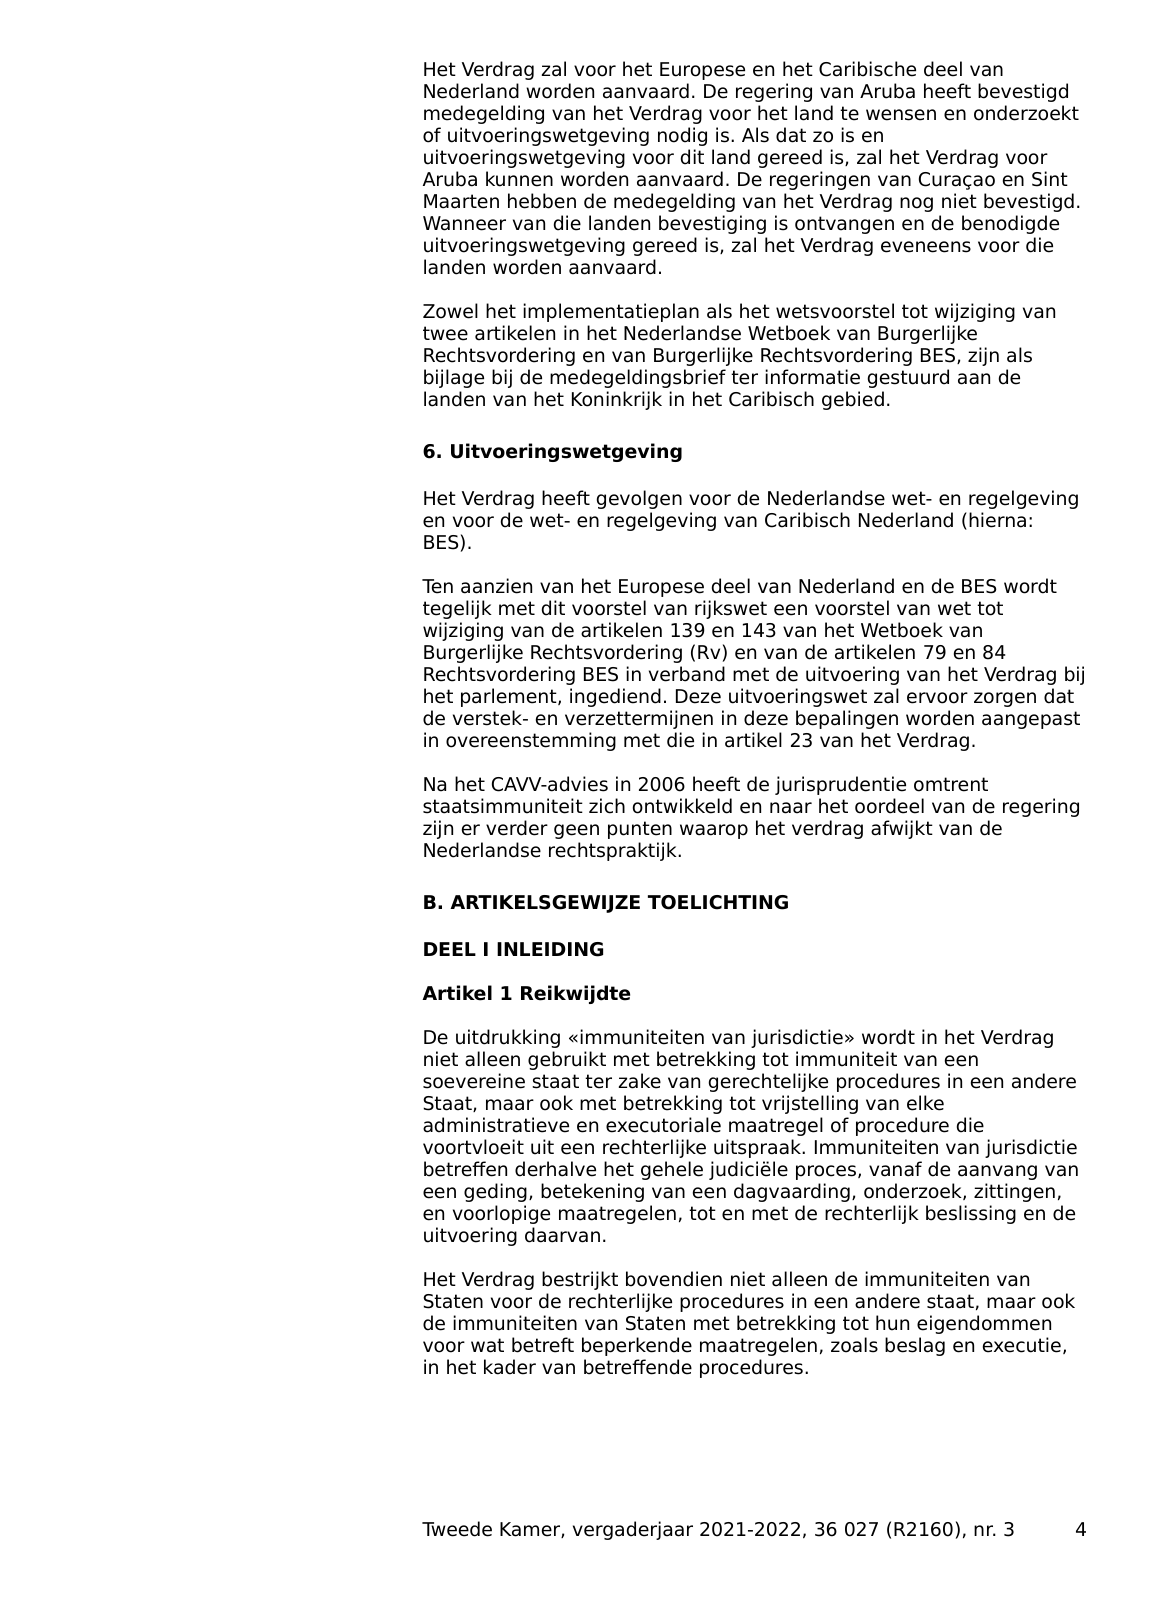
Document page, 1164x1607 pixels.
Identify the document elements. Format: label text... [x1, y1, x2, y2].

subtitle Artikel 1 Reikwijdte [422, 983, 1087, 1005]
text Het Verdrag bestrijkt bovendien niet alleen de immuniteiten van Staten voor de rechterlijke procedures in een andere staat, maar ook de immuniteiten van Staten met betrekking tot hun eigendommen voor wat betreft beperkende maatregelen, zoals beslag en executie, in het kader van betreffende procedures. [422, 1269, 1087, 1379]
text Na het CAVV-advies in 2006 heeft de jurisprudentie omtrent staatsimmuniteit zich ontwikkeld en naar het oordeel van de regering zijn er verder geen punten waarop het verdrag afwijkt van de Nederlandse rechtspraktijk. [422, 774, 1087, 862]
text Het Verdrag heeft gevolgen voor de Nederlandse wet- en regelgeving en voor de wet- en regelgeving van Caribisch Nederland (hierna: BES). [422, 488, 1087, 554]
subtitle 6. Uitvoeringswetgeving [422, 441, 1087, 463]
text Het Verdrag zal voor het Europese en het Caribische deel van Nederland worden aanvaard. De regering van Aruba heeft bevestigd medegelding van het Verdrag voor het land te wensen en onderzoekt of uitvoeringswetgeving nodig is. Als dat zo is en uitvoeringswetgeving voor dit land gereed is, zal het Verdrag voor Aruba kunnen worden aanvaard. De regeringen van Curaçao en Sint Maarten hebben de medegelding van het Verdrag nog niet bevestigd. Wanneer van die landen bevestiging is ontvangen en de benodigde uitvoeringswetgeving gereed is, zal het Verdrag eveneens voor die landen worden aanvaard. [422, 59, 1087, 279]
subtitle DEEL I INLEIDING [422, 939, 1087, 961]
text De uitdrukking «immuniteiten van jurisdictie» wordt in het Verdrag niet alleen gebruikt met betrekking tot immuniteit van een soevereine staat ter zake van gerechtelijke procedures in een andere Staat, maar ook met betrekking tot vrijstelling van elke administratieve en executoriale maatregel of procedure die voortvloeit uit een rechterlijke uitspraak. Immuniteiten van jurisdictie betreffen derhalve het gehele judiciële proces, vanaf de aanvang van een geding, betekening van een dagvaarding, onderzoek, zittingen, en voorlopige maatregelen, tot en met de rechterlijk beslissing en de uitvoering daarvan. [422, 1027, 1087, 1247]
text Zowel het implementatieplan als het wetsvoorstel tot wijziging van twee artikelen in het Nederlandse Wetboek van Burgerlijke Rechtsvordering en van Burgerlijke Rechtsvordering BES, zijn als bijlage bij de medegeldingsbrief ter informatie gestuurd aan de landen van het Koninkrijk in het Caribisch gebied. [422, 301, 1087, 411]
text Ten aanzien van het Europese deel van Nederland en de BES wordt tegelijk met dit voorstel van rijkswet een voorstel van wet tot wijziging van de artikelen 139 en 143 van het Wetboek van Burgerlijke Rechtsvordering (Rv) en van de artikelen 79 en 84 Rechtsvordering BES in verband met de uitvoering van het Verdrag bij het parlement, ingediend. Deze uitvoeringswet zal ervoor zorgen dat de verstek- en verzettermijnen in deze bepalingen worden aangepast in overeenstemming met die in artikel 23 van het Verdrag. [422, 576, 1087, 752]
subtitle B. ARTIKELSGEWIJZE TOELICHTING [422, 892, 1087, 914]
